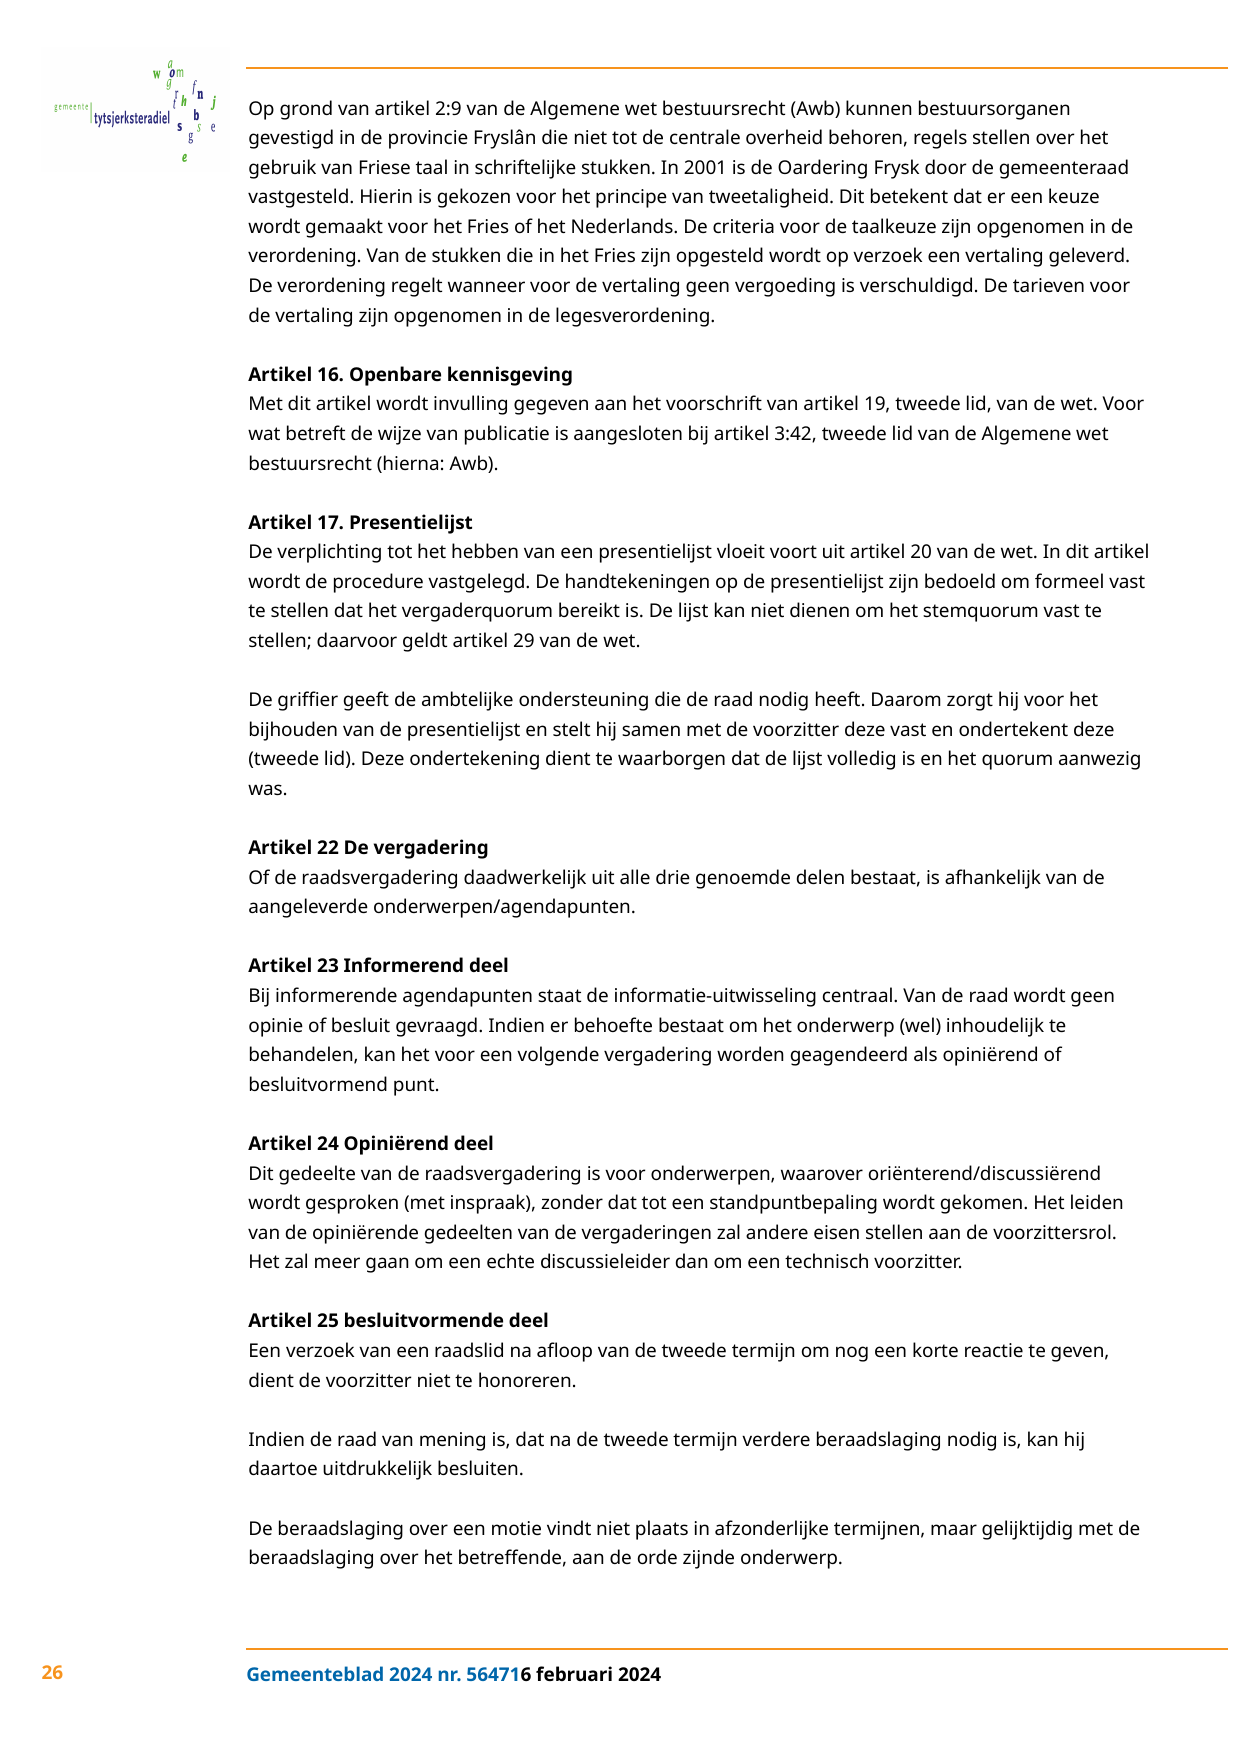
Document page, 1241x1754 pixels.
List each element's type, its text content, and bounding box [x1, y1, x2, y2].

text De beraadslaging over een motie vindt niet plaats in afzonderlijke termijnen, maar gelijktijdig met de beraadslaging over het betreffende, aan de orde zijnde onderwerp. [248, 1515, 1152, 1570]
text Dit gedeelte van de raadsvergadering is voor onderwerpen, waarover oriënterend/discussiërend wordt gesproken (met inspraak), zonder dat tot een standpuntbepaling wordt gekomen. Het leiden van de opiniërende gedeelten van de vergaderingen zal andere eisen stellen aan de voorzittersrol. Het zal meer gaan om een echte discussieleider dan om een technisch voorzitter. [248, 1160, 1152, 1274]
text Artikel 25 besluitvormende deel [248, 1308, 1152, 1333]
text Met dit artikel wordt invulling gegeven aan het voorschrift van artikel 19, tweede lid, van de wet. Voor wat betreft de wijze van publicatie is aangesloten bij artikel 3:42, tweede lid van de Algemene wet bestuursrecht (hierna: Awb). [248, 391, 1152, 476]
text Artikel 17. Presentielijst [248, 509, 1152, 535]
text Artikel 23 Informerend deel [248, 953, 1152, 978]
text De verplichting tot het hebben van een presentielijst vloeit voort uit artikel 20 van de wet. In dit artikel wordt de procedure vastgelegd. De handtekeningen op de presentielijst zijn bedoeld om formeel vast te stellen dat het vergaderquorum bereikt is. De lijst kan niet dienen om het stemquorum vast te stellen; daarvoor geldt artikel 29 van de wet. [248, 538, 1152, 653]
text Artikel 24 Opiniërend deel [248, 1130, 1152, 1156]
text Artikel 22 De vergadering [248, 834, 1152, 860]
text Een verzoek van een raadslid na afloop van de tweede termijn om nog een korte reactie te geven, dient de voorzitter niet te honoreren. [248, 1337, 1152, 1393]
text Of de raadsvergadering daadwerkelijk uit alle drie genoemde delen bestaat, is afhankelijk van de aangeleverde onderwerpen/agendapunten. [248, 864, 1152, 919]
text Artikel 16. Openbare kennisgeving [248, 361, 1152, 387]
picture [41, 47, 231, 172]
text Bij informerende agendapunten staat de informatie-uitwisseling centraal. Van de raad wordt geen opinie of besluit gevraagd. Indien er behoefte bestaat om het onderwerp (wel) inhoudelijk te behandelen, kan het voor een volgende vergadering worden geagendeerd als opiniërend of besluitvormend punt. [248, 982, 1152, 1097]
text De griffier geeft de ambtelijke ondersteuning die de raad nodig heeft. Daarom zorgt hij voor het bijhouden van de presentielijst en stelt hij samen met de voorzitter deze vast en ondertekent deze (tweede lid). Deze ondertekening dient te waarborgen dat de lijst volledig is en het quorum aanwezig was. [248, 686, 1152, 801]
text Op grond van artikel 2:9 van de Algemene wet bestuursrecht (Awb) kunnen bestuursorganen gevestigd in de provincie Fryslân die niet tot de centrale overheid behoren, regels stellen over het gebruik van Friese taal in schriftelijke stukken. In 2001 is de Oardering Frysk door de gemeenteraad vastgesteld. Hierin is gekozen voor het principe van tweetaligheid. Dit betekent dat er een keuze wordt gemaakt voor het Fries of het Nederlands. De criteria voor de taalkeuze zijn opgenomen in de verordening. Van de stukken die in het Fries zijn opgesteld wordt op verzoek een vertaling geleverd. De verordening regelt wanneer voor de vertaling geen vergoeding is verschuldigd. De tarieven voor de vertaling zijn opgenomen in de legesverordening. [248, 95, 1152, 328]
text Indien de raad van mening is, dat na de tweede termijn verdere beraadslaging nodig is, kan hij daartoe uitdrukkelijk besluiten. [248, 1426, 1152, 1481]
